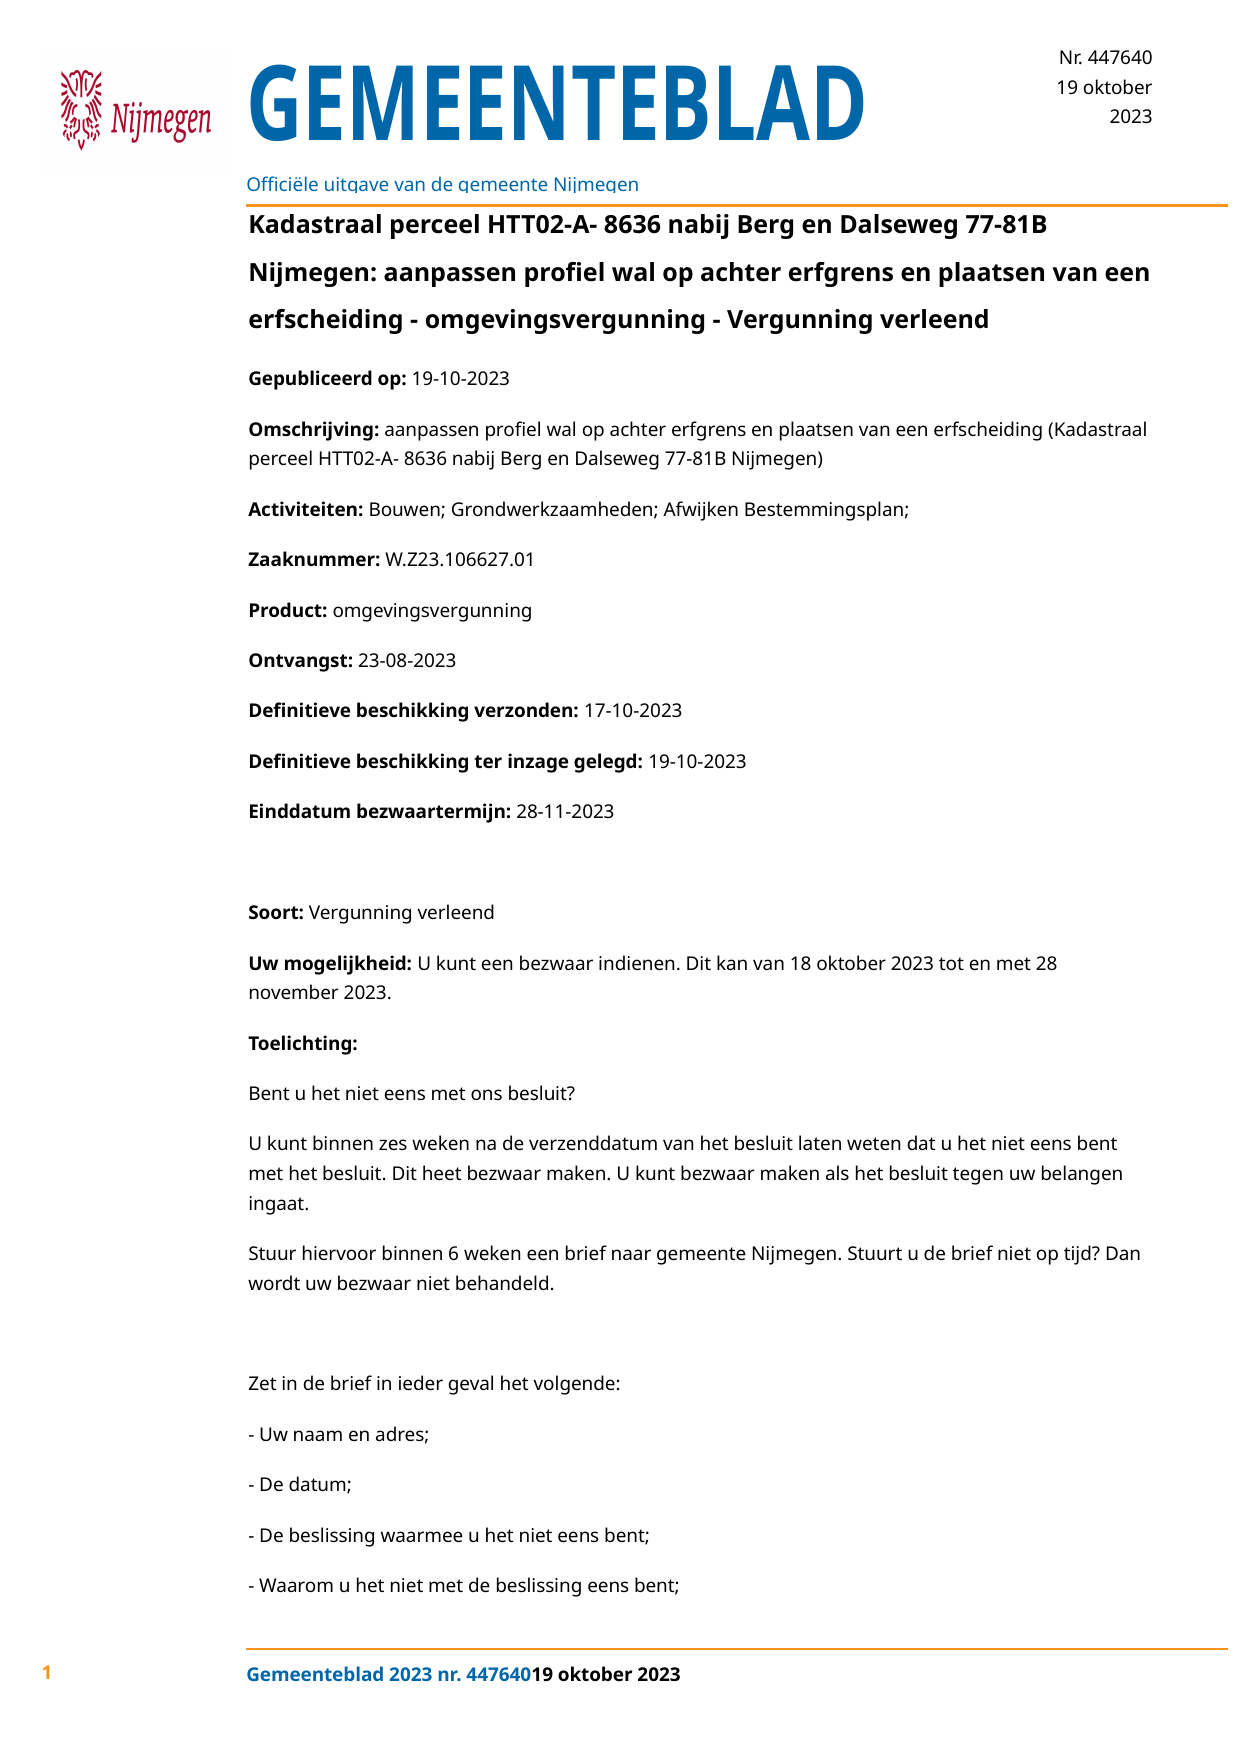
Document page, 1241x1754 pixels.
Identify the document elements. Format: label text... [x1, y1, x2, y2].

text - Waarom u het niet met de beslissing eens bent; [248, 1572, 1152, 1598]
text Zaaknummer: W.Z23.106627.01 [248, 546, 1152, 572]
text U kunt binnen zes weken na de verzenddatum van het besluit laten weten dat u het niet eens bent met het besluit. Dit heet bezwaar maken. U kunt bezwaar maken als het besluit tegen uw belangen ingaat. [248, 1131, 1152, 1215]
text Soort: Vergunning verleend [248, 899, 1152, 925]
text Definitieve beschikking ter inzage gelegd: 19-10-2023 [248, 748, 1152, 774]
text - De beslissing waarmee u het niet eens bent; [248, 1522, 1152, 1547]
text - Uw naam en adres; [248, 1421, 1152, 1447]
text Product: omgevingsvergunning [248, 597, 1152, 622]
picture [41, 47, 231, 172]
text - De datum; [248, 1471, 1152, 1497]
text Stuur hiervoor binnen 6 weken een brief naar gemeente Nijmegen. Stuurt u de brief niet op tijd? Dan wordt uw bezwaar niet behandeld. [248, 1240, 1152, 1295]
text Bent u het niet eens met ons besluit? [248, 1080, 1152, 1106]
text Activiteiten: Bouwen; Grondwerkzaamheden; Afwijken Bestemmingsplan; [248, 496, 1152, 522]
text Zet in de brief in ieder geval het volgende: [248, 1371, 1152, 1396]
text Ontvangst: 23-08-2023 [248, 647, 1152, 673]
text Toelichting: [248, 1030, 1152, 1055]
text Definitieve beschikking verzonden: 17-10-2023 [248, 698, 1152, 723]
text Einddatum bezwaartermijn: 28-11-2023 [248, 798, 1152, 824]
text Omschrijving: aanpassen profiel wal op achter erfgrens en plaatsen van een erfscheiding (Kadastraal perceel HTT02-A- 8636 nabij Berg en Dalseweg 77-81B Nijmegen) [248, 416, 1152, 471]
text Uw mogelijkheid: U kunt een bezwaar indienen. Dit kan van 18 oktober 2023 tot en met 28 november 2023. [248, 950, 1152, 1005]
text Kadastraal perceel HTT02-A- 8636 nabij Berg en Dalseweg 77-81B Nijmegen: aanpassen profiel wal op achter erfgrens en plaatsen van een erfscheiding - omgevingsvergunning - Vergunning verleend [248, 207, 1152, 336]
text Gepubliceerd op: 19-10-2023 [248, 366, 1152, 391]
